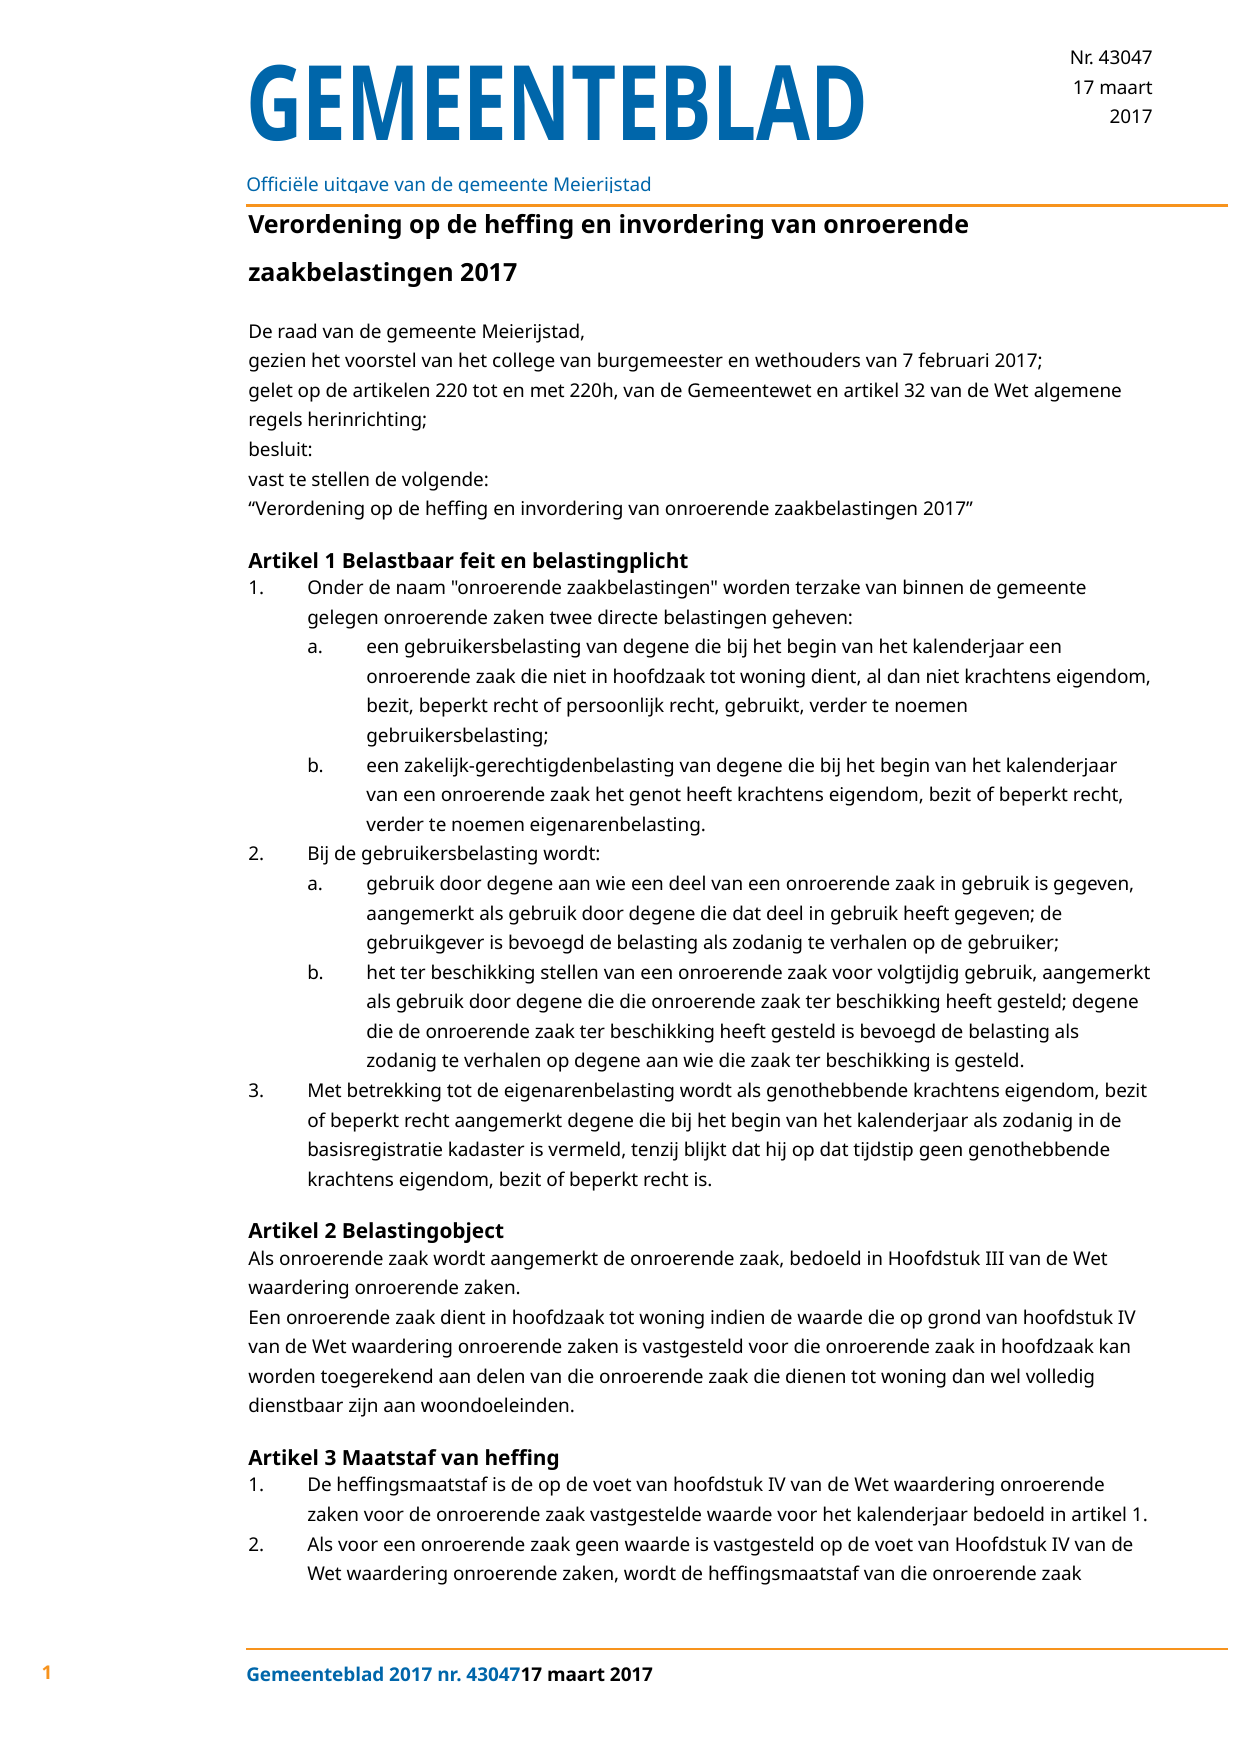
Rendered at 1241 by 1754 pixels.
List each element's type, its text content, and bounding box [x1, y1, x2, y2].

text gezien het voorstel van het college van burgemeester en wethouders van 7 februari 2017; [248, 347, 1152, 373]
picture [41, 47, 231, 172]
list Met betrekking tot de eigenarenbelasting wordt als genothebbende krachtens eigendom, bezit of beperkt recht aangemerkt degene die bij het begin van het kalenderjaar als zodanig in de basisregistratie kadaster is vermeld, tenzij blijkt dat hij op dat tijdstip geen genothebbende krachtens eigendom, bezit of beperkt recht is. [248, 1077, 1152, 1192]
list een zakelijk-gerechtigdenbelasting van degene die bij het begin van het kalenderjaar van een onroerende zaak het genot heeft krachtens eigendom, bezit of beperkt recht, verder te noemen eigenarenbelasting. [307, 752, 1152, 837]
text Artikel 3 Maatstaf van heffing [248, 1443, 1152, 1472]
list Bij de gebruikersbelasting wordt: [248, 841, 1152, 866]
list Onder de naam "onroerende zaakbelastingen" worden terzake van binnen de gemeente gelegen onroerende zaken twee directe belastingen geheven: [248, 574, 1152, 629]
text Een onroerende zaak dient in hoofdzaak tot woning indien de waarde die op grond van hoofdstuk IV van de Wet waardering onroerende zaken is vastgesteld voor die onroerende zaak in hoofdzaak kan worden toegerekend aan delen van die onroerende zaak die dienen tot woning dan wel volledig dienstbaar zijn aan woondoeleinden. [248, 1304, 1152, 1418]
text Als onroerende zaak wordt aangemerkt de onroerende zaak, bedoeld in Hoofdstuk III van de Wet waardering onroerende zaken. [248, 1245, 1152, 1300]
list het ter beschikking stellen van een onroerende zaak voor volgtijdig gebruik, aangemerkt als gebruik door degene die die onroerende zaak ter beschikking heeft gesteld; degene die de onroerende zaak ter beschikking heeft gesteld is bevoegd de belasting als zodanig te verhalen op degene aan wie die zaak ter beschikking is gesteld. [307, 959, 1152, 1073]
list Als voor een onroerende zaak geen waarde is vastgesteld op de voet van Hoofdstuk IV van de Wet waardering onroerende zaken, wordt de heffingsmaatstaf van die onroerende zaak [248, 1531, 1152, 1586]
text Artikel 1 Belastbaar feit en belastingplicht [248, 546, 1152, 574]
text vast te stellen de volgende: [248, 466, 1152, 492]
text Verordening op de heffing en invordering van onroerende zaakbelastingen 2017 [248, 207, 1152, 288]
text De raad van de gemeente Meierijstad, [248, 318, 1152, 344]
text “Verordening op de heffing en invordering van onroerende zaakbelastingen 2017” [248, 495, 1152, 521]
list De heffingsmaatstaf is de op de voet van hoofdstuk IV van de Wet waardering onroerende zaken voor de onroerende zaak vastgestelde waarde voor het kalenderjaar bedoeld in artikel 1. [248, 1472, 1152, 1527]
text Artikel 2 Belastingobject [248, 1216, 1152, 1245]
list gebruik door degene aan wie een deel van een onroerende zaak in gebruik is gegeven, aangemerkt als gebruik door degene die dat deel in gebruik heeft gegeven; de gebruikgever is bevoegd de belasting als zodanig te verhalen op de gebruiker; [307, 870, 1152, 955]
text besluit: [248, 436, 1152, 462]
text gelet op de artikelen 220 tot en met 220h, van de Gemeentewet en artikel 32 van de Wet algemene regels herinrichting; [248, 377, 1152, 432]
list een gebruikersbelasting van degene die bij het begin van het kalenderjaar een onroerende zaak die niet in hoofdzaak tot woning dient, al dan niet krachtens eigendom, bezit, beperkt recht of persoonlijk recht, gebruikt, verder te noemen gebruikersbelasting; [307, 633, 1152, 748]
